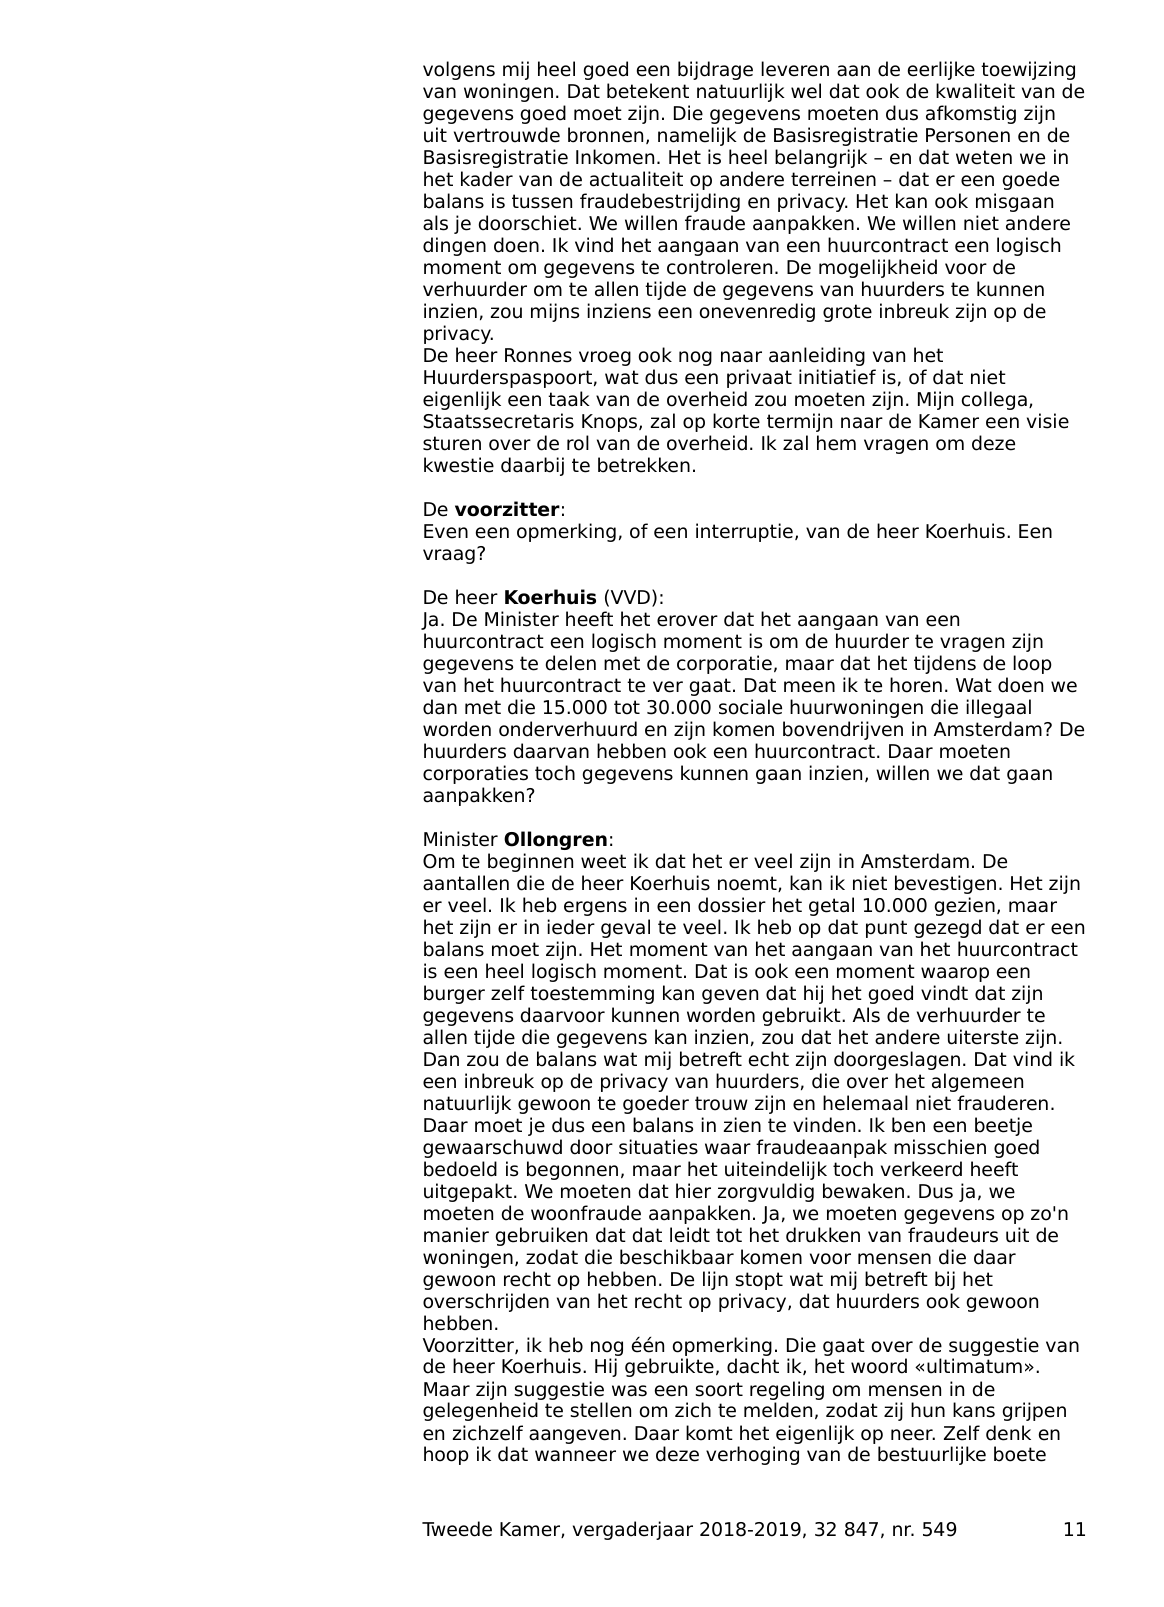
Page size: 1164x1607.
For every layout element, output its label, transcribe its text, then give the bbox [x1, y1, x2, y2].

text Ja. De Minister heeft het erover dat het aangaan van een huurcontract een logisch moment is om de huurder te vragen zijn gegevens te delen met de corporatie, maar dat het tijdens de loop van het huurcontract te ver gaat. Dat meen ik te horen. Wat doen we dan met die 15.000 tot 30.000 sociale huurwoningen die illegaal worden onderverhuurd en zijn komen bovendrijven in Amsterdam? De huurders daarvan hebben ook een huurcontract. Daar moeten corporaties toch gegevens kunnen gaan inzien, willen we dat gaan aanpakken? [422, 609, 1087, 807]
text Even een opmerking, of een interruptie, van de heer Koerhuis. Een vraag? [422, 521, 1087, 565]
text De heer Ronnes vroeg ook nog naar aanleiding van het Huurderspaspoort, wat dus een privaat initiatief is, of dat niet eigenlijk een taak van de overheid zou moeten zijn. Mijn collega, Staatssecretaris Knops, zal op korte termijn naar de Kamer een visie sturen over de rol van de overheid. Ik zal hem vragen om deze kwestie daarbij te betrekken. [422, 345, 1087, 477]
text De heer Koerhuis (VVD): [422, 587, 1087, 609]
text De voorzitter: [422, 499, 1087, 521]
text Minister Ollongren: [422, 829, 1087, 851]
text Voorzitter, ik heb nog één opmerking. Die gaat over de suggestie van de heer Koerhuis. Hij gebruikte, dacht ik, het woord «ultimatum». Maar zijn suggestie was een soort regeling om mensen in de gelegenheid te stellen om zich te melden, zodat zij hun kans grijpen en zichzelf aangeven. Daar komt het eigenlijk op neer. Zelf denk en hoop ik dat wanneer we deze verhoging van de bestuurlijke boete [422, 1334, 1087, 1466]
text Om te beginnen weet ik dat het er veel zijn in Amsterdam. De aantallen die de heer Koerhuis noemt, kan ik niet bevestigen. Het zijn er veel. Ik heb ergens in een dossier het getal 10.000 gezien, maar het zijn er in ieder geval te veel. Ik heb op dat punt gezegd dat er een balans moet zijn. Het moment van het aangaan van het huurcontract is een heel logisch moment. Dat is ook een moment waarop een burger zelf toestemming kan geven dat hij het goed vindt dat zijn gegevens daarvoor kunnen worden gebruikt. Als de verhuurder te allen tijde die gegevens kan inzien, zou dat het andere uiterste zijn. Dan zou de balans wat mij betreft echt zijn doorgeslagen. Dat vind ik een inbreuk op de privacy van huurders, die over het algemeen natuurlijk gewoon te goeder trouw zijn en helemaal niet frauderen. Daar moet je dus een balans in zien te vinden. Ik ben een beetje gewaarschuwd door situaties waar fraudeaanpak misschien goed bedoeld is begonnen, maar het uiteindelijk toch verkeerd heeft uitgepakt. We moeten dat hier zorgvuldig bewaken. Dus ja, we moeten de woonfraude aanpakken. Ja, we moeten gegevens op zo'n manier gebruiken dat dat leidt tot het drukken van fraudeurs uit de woningen, zodat die beschikbaar komen voor mensen die daar gewoon recht op hebben. De lijn stopt wat mij betreft bij het overschrijden van het recht op privacy, dat huurders ook gewoon hebben. [422, 851, 1087, 1334]
text volgens mij heel goed een bijdrage leveren aan de eerlijke toewijzing van woningen. Dat betekent natuurlijk wel dat ook de kwaliteit van de gegevens goed moet zijn. Die gegevens moeten dus afkomstig zijn uit vertrouwde bronnen, namelijk de Basisregistratie Personen en de Basisregistratie Inkomen. Het is heel belangrijk – en dat weten we in het kader van de actualiteit op andere terreinen – dat er een goede balans is tussen fraudebestrijding en privacy. Het kan ook misgaan als je doorschiet. We willen fraude aanpakken. We willen niet andere dingen doen. Ik vind het aangaan van een huurcontract een logisch moment om gegevens te controleren. De mogelijkheid voor de verhuurder om te allen tijde de gegevens van huurders te kunnen inzien, zou mijns inziens een onevenredig grote inbreuk zijn op de privacy. [422, 59, 1087, 345]
